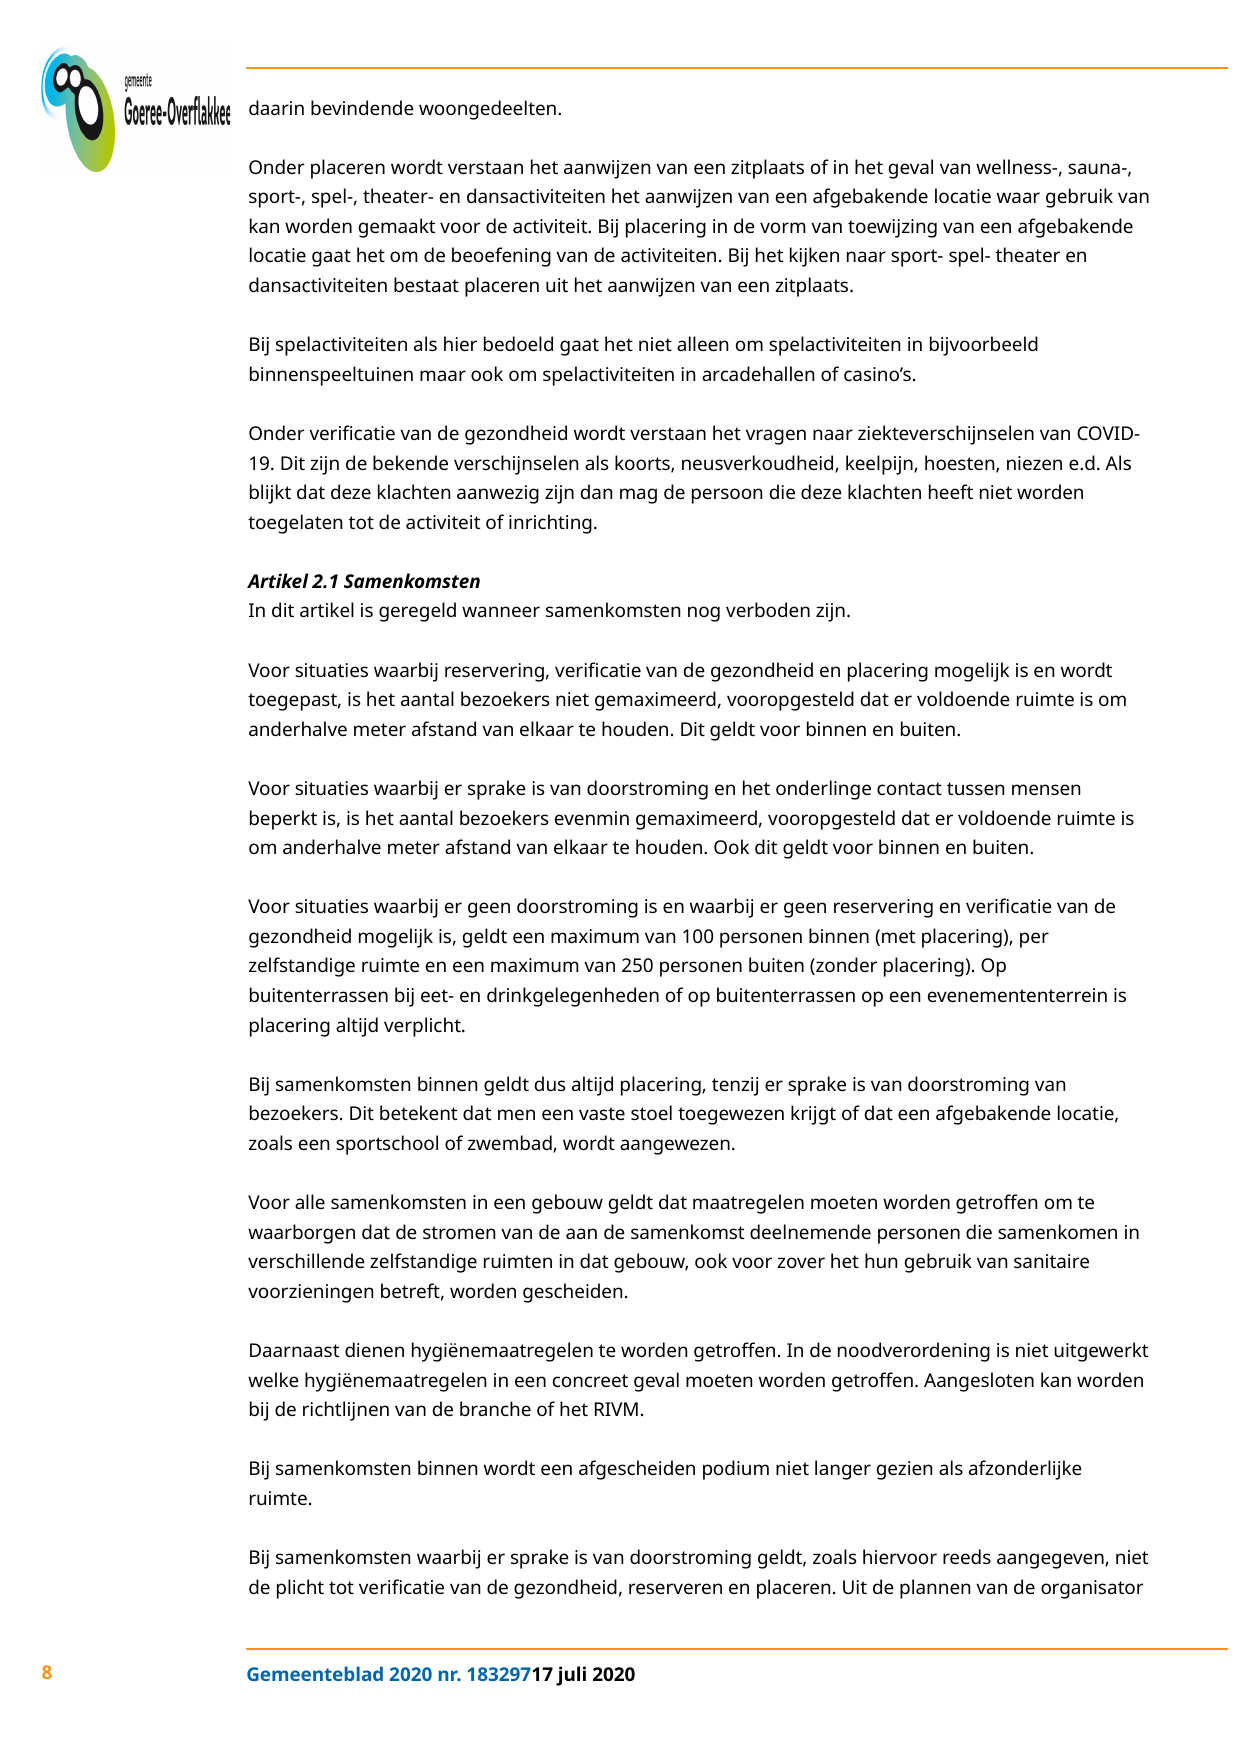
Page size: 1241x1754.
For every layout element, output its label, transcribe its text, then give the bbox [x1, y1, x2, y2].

text Voor alle samenkomsten in een gebouw geldt dat maatregelen moeten worden getroffen om te waarborgen dat de stromen van de aan de samenkomst deelnemende personen die samenkomen in verschillende zelfstandige ruimten in dat gebouw, ook voor zover het hun gebruik van sanitaire voorzieningen betreft, worden gescheiden. [248, 1189, 1152, 1304]
text Voor situaties waarbij er sprake is van doorstroming en het onderlinge contact tussen mensen beperkt is, is het aantal bezoekers evenmin gemaximeerd, vooropgesteld dat er voldoende ruimte is om anderhalve meter afstand van elkaar te houden. Ook dit geldt voor binnen en buiten. [248, 775, 1152, 860]
text In dit artikel is geregeld wanneer samenkomsten nog verboden zijn. [248, 598, 1152, 623]
text Bij spelactiviteiten als hier bedoeld gaat het niet alleen om spelactiviteiten in bijvoorbeeld binnenspeeltuinen maar ook om spelactiviteiten in arcadehallen of casino’s. [248, 331, 1152, 387]
text Bij samenkomsten binnen wordt een afgescheiden podium niet langer gezien als afzonderlijke ruimte. [248, 1456, 1152, 1511]
text Voor situaties waarbij reservering, verificatie van de gezondheid en placering mogelijk is en wordt toegepast, is het aantal bezoekers niet gemaximeerd, vooropgesteld dat er voldoende ruimte is om anderhalve meter afstand van elkaar te houden. Dit geldt voor binnen en buiten. [248, 657, 1152, 742]
picture [41, 47, 231, 172]
text Artikel 2.1 Samenkomsten [248, 568, 1152, 594]
text Voor situaties waarbij er geen doorstroming is en waarbij er geen reservering en verificatie van de gezondheid mogelijk is, geldt een maximum van 100 personen binnen (met placering), per zelfstandige ruimte en een maximum van 250 personen buiten (zonder placering). Op buitenterrassen bij eet- en drinkgelegenheden of op buitenterrassen op een evenemententerrein is placering altijd verplicht. [248, 893, 1152, 1038]
text Onder verificatie van de gezondheid wordt verstaan het vragen naar ziekteverschijnselen van COVID-19. Dit zijn de bekende verschijnselen als koorts, neusverkoudheid, keelpijn, hoesten, niezen e.d. Als blijkt dat deze klachten aanwezig zijn dan mag de persoon die deze klachten heeft niet worden toegelaten tot de activiteit of inrichting. [248, 420, 1152, 535]
text Daarnaast dienen hygiënemaatregelen te worden getroffen. In de noodverordening is niet uitgewerkt welke hygiënemaatregelen in een concreet geval moeten worden getroffen. Aangesloten kan worden bij de richtlijnen van de branche of het RIVM. [248, 1337, 1152, 1422]
text Onder placeren wordt verstaan het aanwijzen van een zitplaats of in het geval van wellness-, sauna-, sport-, spel-, theater- en dansactiviteiten het aanwijzen van een afgebakende locatie waar gebruik van kan worden gemaakt voor de activiteit. Bij placering in de vorm van toewijzing van een afgebakende locatie gaat het om de beoefening van de activiteiten. Bij het kijken naar sport- spel- theater en dansactiviteiten bestaat placeren uit het aanwijzen van een zitplaats. [248, 154, 1152, 298]
text daarin bevindende woongedeelten. [248, 95, 1152, 121]
text Bij samenkomsten waarbij er sprake is van doorstroming geldt, zoals hiervoor reeds aangegeven, niet de plicht tot verificatie van de gezondheid, reserveren en placeren. Uit de plannen van de organisator [248, 1544, 1152, 1600]
text Bij samenkomsten binnen geldt dus altijd placering, tenzij er sprake is van doorstroming van bezoekers. Dit betekent dat men een vaste stoel toegewezen krijgt of dat een afgebakende locatie, zoals een sportschool of zwembad, wordt aangewezen. [248, 1071, 1152, 1156]
